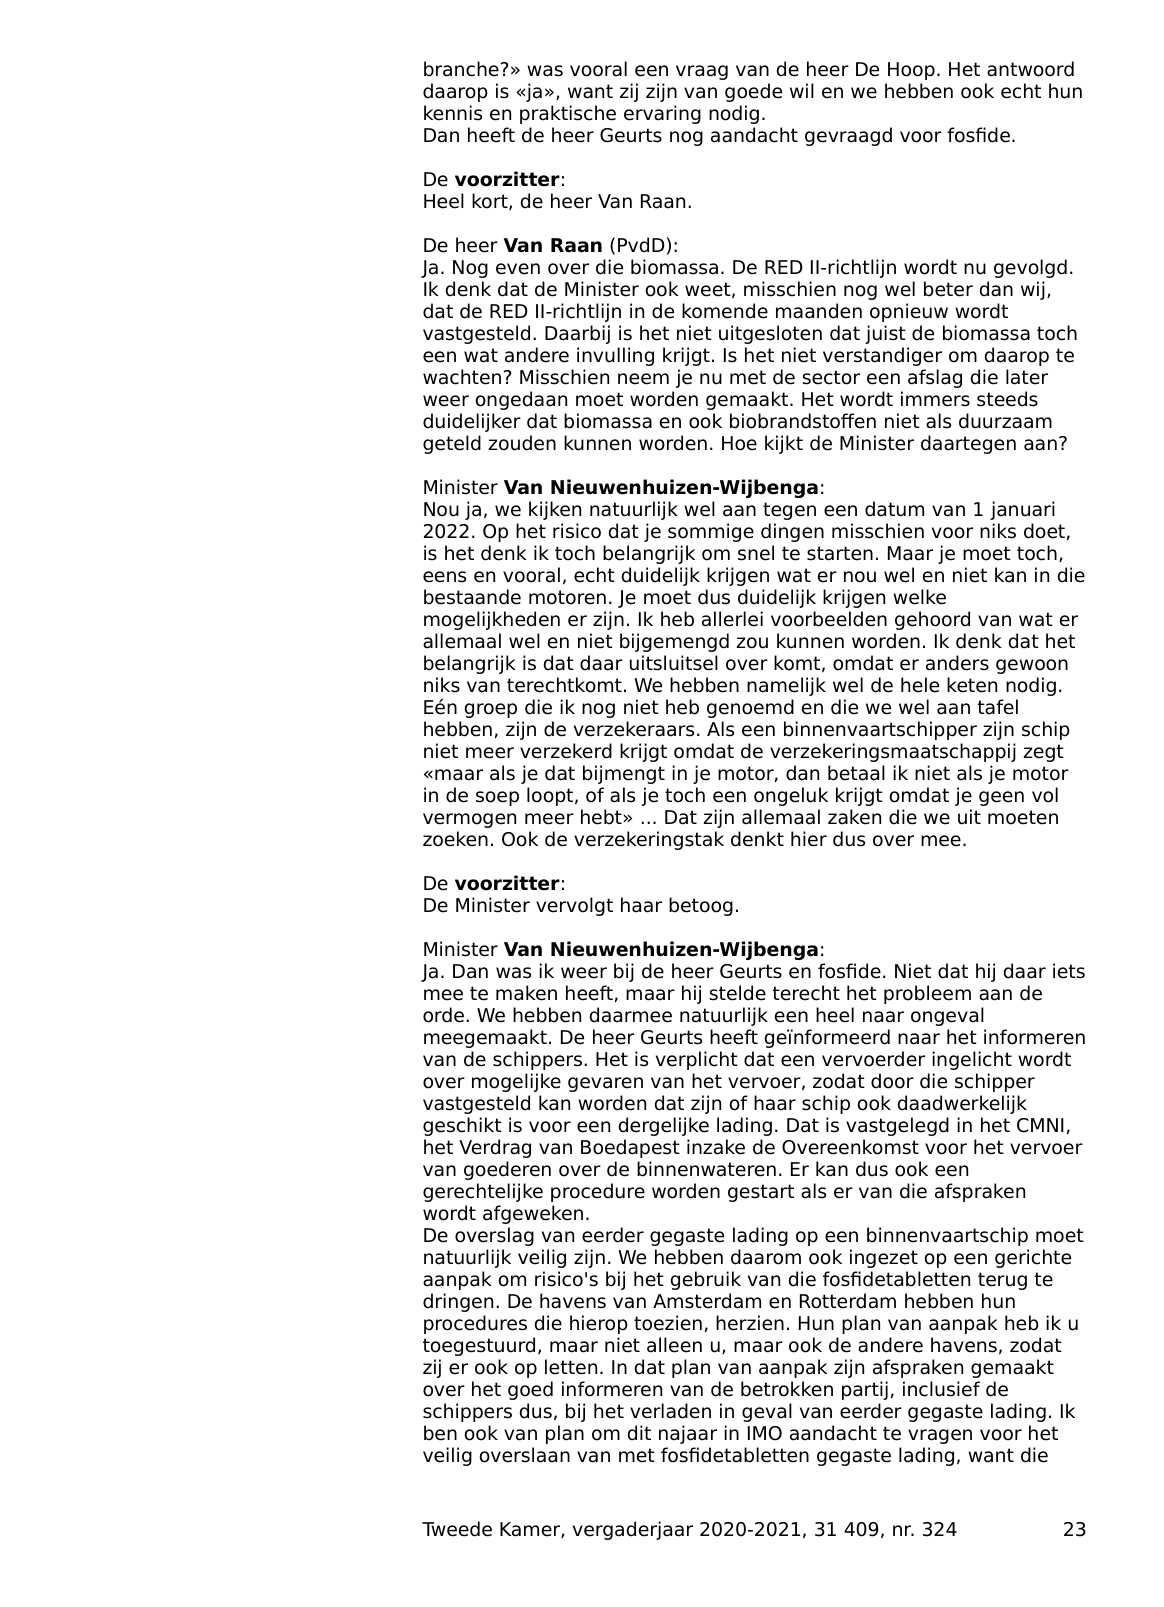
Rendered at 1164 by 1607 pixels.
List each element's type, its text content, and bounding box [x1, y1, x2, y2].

text De voorzitter: [422, 873, 1087, 895]
text Ja. Nog even over die biomassa. De RED II-richtlijn wordt nu gevolgd. Ik denk dat de Minister ook weet, misschien nog wel beter dan wij, dat de RED II-richtlijn in de komende maanden opnieuw wordt vastgesteld. Daarbij is het niet uitgesloten dat juist de biomassa toch een wat andere invulling krijgt. Is het niet verstandiger om daarop te wachten? Misschien neem je nu met de sector een afslag die later weer ongedaan moet worden gemaakt. Het wordt immers steeds duidelijker dat biomassa en ook biobrandstoffen niet als duurzaam geteld zouden kunnen worden. Hoe kijkt de Minister daartegen aan? [422, 257, 1087, 455]
text De Minister vervolgt haar betoog. [422, 895, 1087, 917]
text Heel kort, de heer Van Raan. [422, 191, 1087, 213]
text Dan heeft de heer Geurts nog aandacht gevraagd voor fosfide. [422, 125, 1087, 147]
text Ja. Dan was ik weer bij de heer Geurts en fosfide. Niet dat hij daar iets mee te maken heeft, maar hij stelde terecht het probleem aan de orde. We hebben daarmee natuurlijk een heel naar ongeval meegemaakt. De heer Geurts heeft geïnformeerd naar het informeren van de schippers. Het is verplicht dat een vervoerder ingelicht wordt over mogelijke gevaren van het vervoer, zodat door die schipper vastgesteld kan worden dat zijn of haar schip ook daadwerkelijk geschikt is voor een dergelijke lading. Dat is vastgelegd in het CMNI, het Verdrag van Boedapest inzake de Overeenkomst voor het vervoer van goederen over de binnenwateren. Er kan dus ook een gerechtelijke procedure worden gestart als er van die afspraken wordt afgeweken. [422, 961, 1087, 1225]
text De voorzitter: [422, 169, 1087, 191]
text Nou ja, we kijken natuurlijk wel aan tegen een datum van 1 januari 2022. Op het risico dat je sommige dingen misschien voor niks doet, is het denk ik toch belangrijk om snel te starten. Maar je moet toch, eens en vooral, echt duidelijk krijgen wat er nou wel en niet kan in die bestaande motoren. Je moet dus duidelijk krijgen welke mogelijkheden er zijn. Ik heb allerlei voorbeelden gehoord van wat er allemaal wel en niet bijgemengd zou kunnen worden. Ik denk dat het belangrijk is dat daar uitsluitsel over komt, omdat er anders gewoon niks van terechtkomt. We hebben namelijk wel de hele keten nodig. Eén groep die ik nog niet heb genoemd en die we wel aan tafel hebben, zijn de verzekeraars. Als een binnenvaartschipper zijn schip niet meer verzekerd krijgt omdat de verzekeringsmaatschappij zegt «maar als je dat bijmengt in je motor, dan betaal ik niet als je motor in de soep loopt, of als je toch een ongeluk krijgt omdat je geen vol vermogen meer hebt» ... Dat zijn allemaal zaken die we uit moeten zoeken. Ook de verzekeringstak denkt hier dus over mee. [422, 499, 1087, 851]
text De heer Van Raan (PvdD): [422, 235, 1087, 257]
text branche?» was vooral een vraag van de heer De Hoop. Het antwoord daarop is «ja», want zij zijn van goede wil en we hebben ook echt hun kennis en praktische ervaring nodig. [422, 59, 1087, 125]
text Minister Van Nieuwenhuizen-Wijbenga: [422, 939, 1087, 961]
text Minister Van Nieuwenhuizen-Wijbenga: [422, 477, 1087, 499]
text De overslag van eerder gegaste lading op een binnenvaartschip moet natuurlijk veilig zijn. We hebben daarom ook ingezet op een gerichte aanpak om risico's bij het gebruik van die fosfidetabletten terug te dringen. De havens van Amsterdam en Rotterdam hebben hun procedures die hierop toezien, herzien. Hun plan van aanpak heb ik u toegestuurd, maar niet alleen u, maar ook de andere havens, zodat zij er ook op letten. In dat plan van aanpak zijn afspraken gemaakt over het goed informeren van de betrokken partij, inclusief de schippers dus, bij het verladen in geval van eerder gegaste lading. Ik ben ook van plan om dit najaar in IMO aandacht te vragen voor het veilig overslaan van met fosfidetabletten gegaste lading, want die [422, 1225, 1087, 1467]
